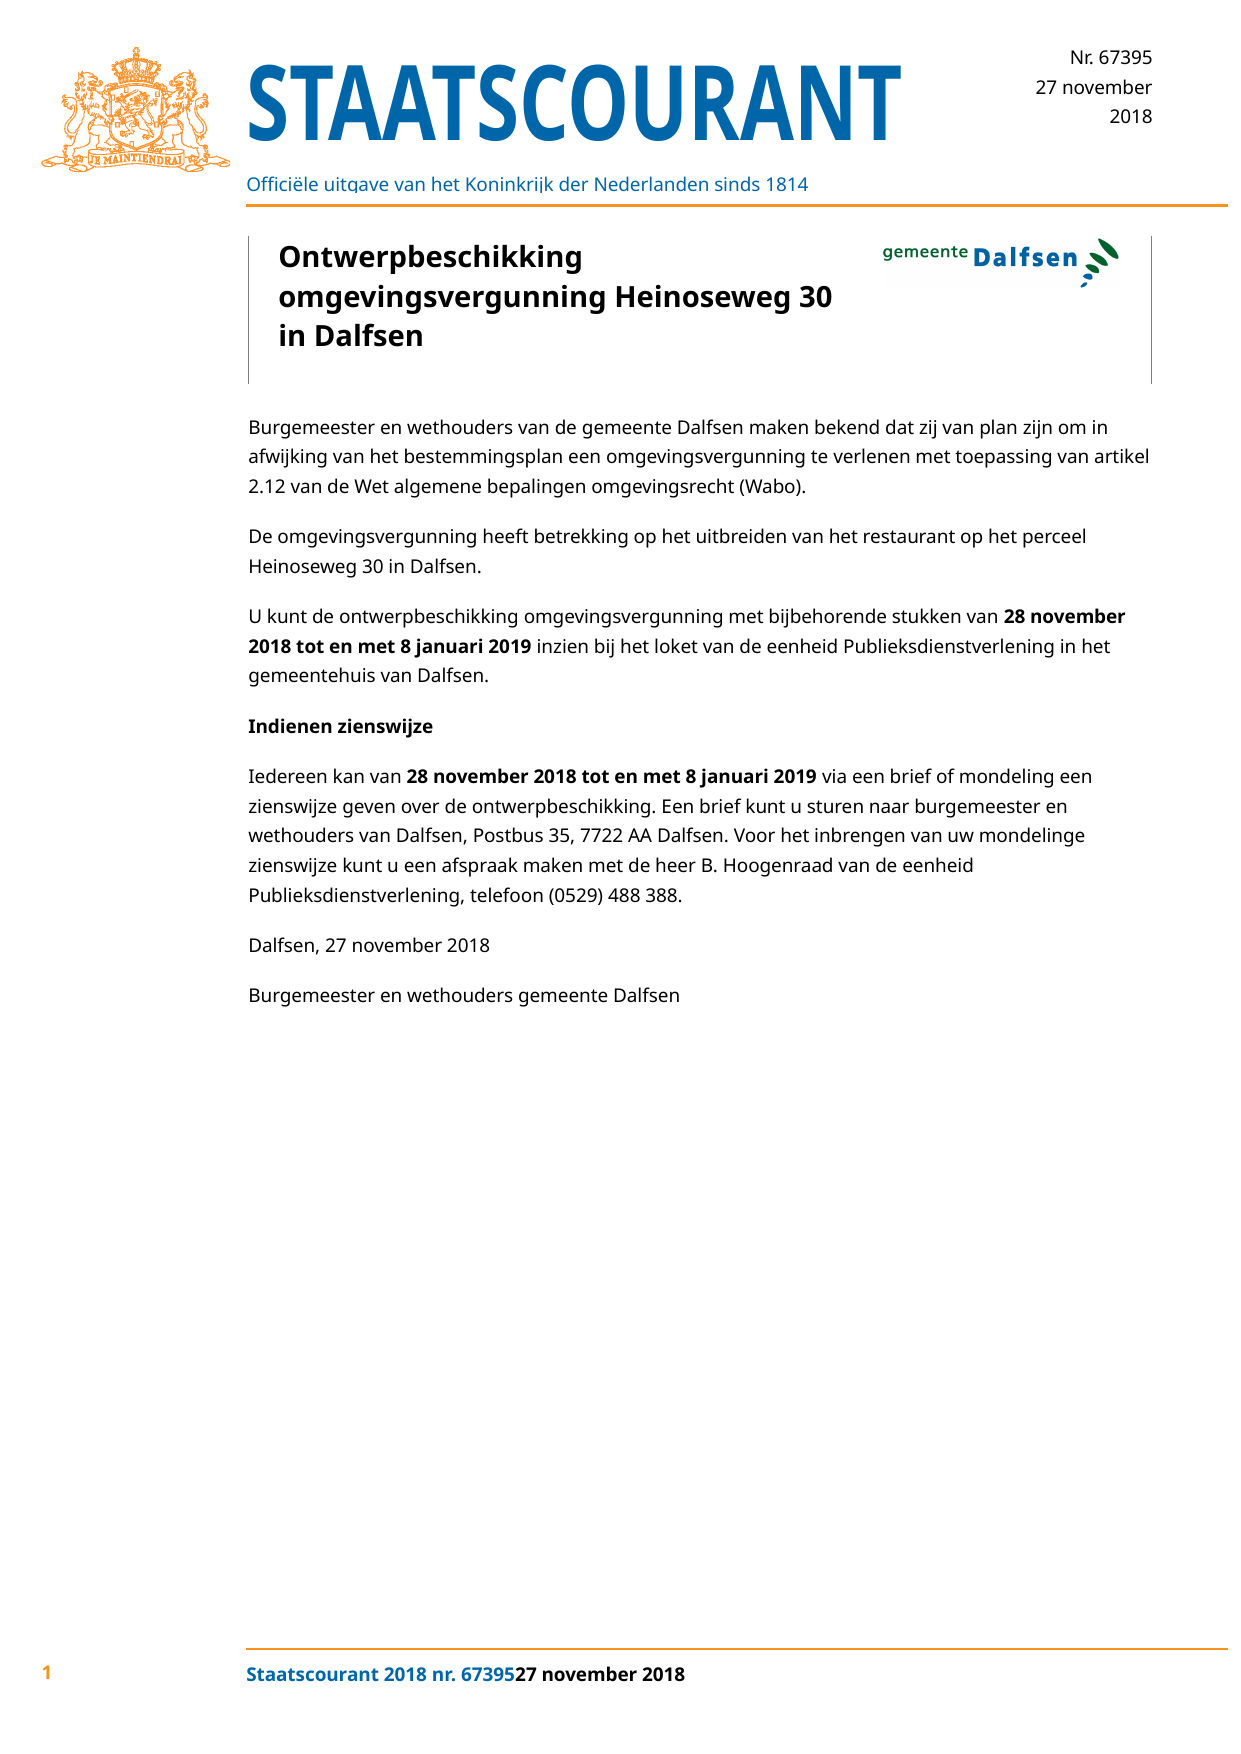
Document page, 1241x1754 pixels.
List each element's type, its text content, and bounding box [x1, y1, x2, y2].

text U kunt de ontwerpbeschikking omgevingsvergunning met bijbehorende stukken van 28 november 2018 tot en met 8 januari 2019 inzien bij het loket van de eenheid Publieksdienstverlening in het gemeentehuis van Dalfsen. [248, 603, 1152, 688]
table_header Ontwerpbeschikking omgevingsvergunning Heinoseweg 30 in Dalfsen [249, 236, 850, 384]
text Dalfsen, 27 november 2018 [248, 932, 1152, 958]
text Iedereen kan van 28 november 2018 tot en met 8 januari 2019 via een brief of mondeling een zienswijze geven over de ontwerpbeschikking. Een brief kunt u sturen naar burgemeester en wethouders van Dalfsen, Postbus 35, 7722 AA Dalfsen. Voor het inbrengen van uw mondelinge zienswijze kunt u een afspraak maken met de heer B. Hoogenraad van de eenheid Publieksdienstverlening, telefoon (0529) 488 388. [248, 763, 1152, 908]
text Burgemeester en wethouders van de gemeente Dalfsen maken bekend dat zij van plan zijn om in afwijking van het bestemmingsplan een omgevingsvergunning te verlenen met toepassing van artikel 2.12 van de Wet algemene bepalingen omgevingsrecht (Wabo). [248, 414, 1152, 499]
picture [882, 236, 1119, 289]
text De omgevingsvergunning heeft betrekking op het uitbreiden van het restaurant op het perceel Heinoseweg 30 in Dalfsen. [248, 523, 1152, 579]
text Indienen zienswijze [248, 713, 1152, 739]
picture [41, 47, 231, 172]
text Burgemeester en wethouders gemeente Dalfsen [248, 983, 1152, 1008]
table_header [850, 236, 1151, 384]
